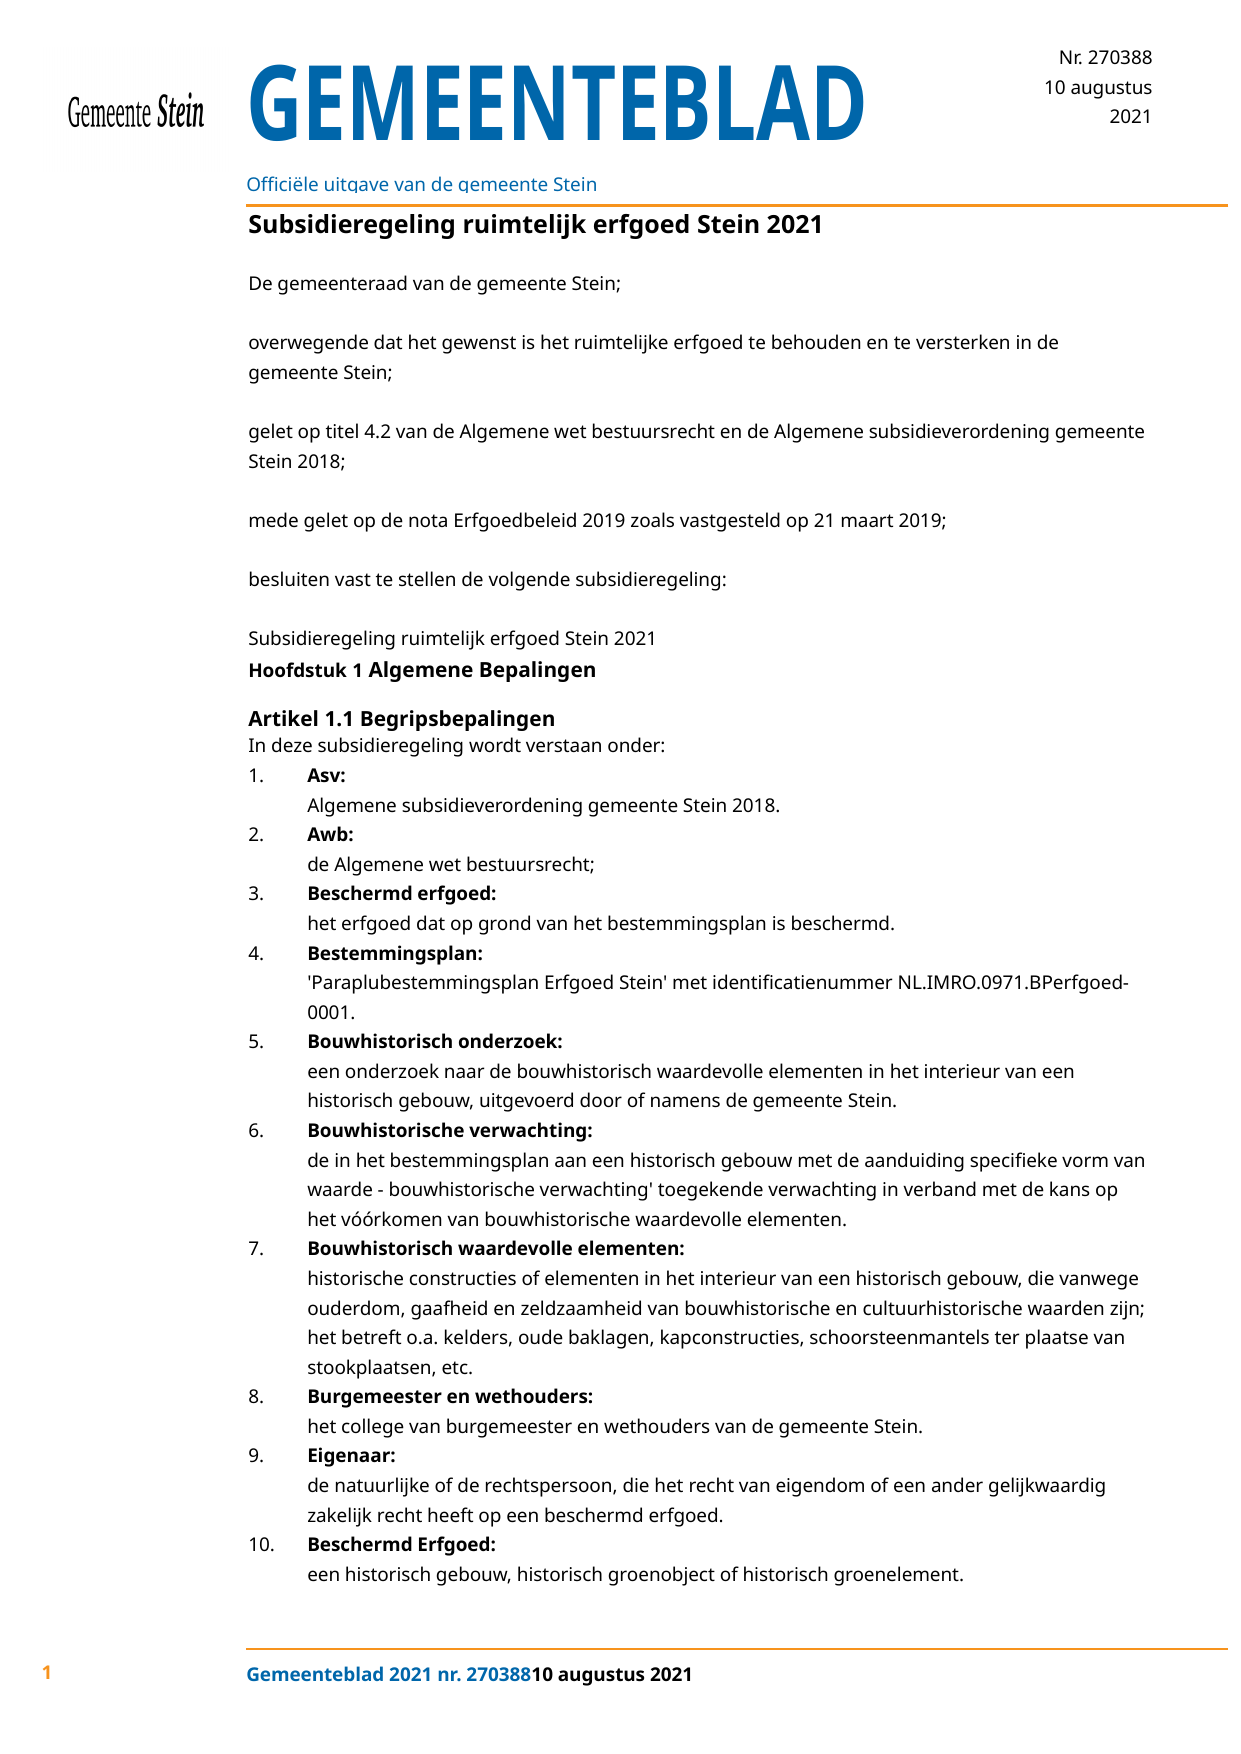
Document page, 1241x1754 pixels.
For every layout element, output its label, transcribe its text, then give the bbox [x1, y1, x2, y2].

text gelet op titel 4.2 van de Algemene wet bestuursrecht en de Algemene subsidieverordening gemeente Stein 2018; [248, 418, 1152, 473]
list het college van burgemeester en wethouders van de gemeente Stein. [248, 1413, 1152, 1439]
list Beschermd Erfgoed: [248, 1531, 1152, 1557]
list de natuurlijke of de rechtspersoon, die het recht van eigendom of een ander gelijkwaardig zakelijk recht heeft op een beschermd erfgoed. [248, 1472, 1152, 1527]
text Subsidieregeling ruimtelijk erfgoed Stein 2021 [248, 207, 1152, 241]
list Eigenaar: [248, 1443, 1152, 1468]
list 'Paraplubestemmingsplan Erfgoed Stein' met identificatienummer NL.IMRO.0971.BPerfgoed-0001. [248, 969, 1152, 1024]
text mede gelet op de nota Erfgoedbeleid 2019 zoals vastgesteld op 21 maart 2019; [248, 507, 1152, 533]
list Algemene subsidieverordening gemeente Stein 2018. [248, 792, 1152, 817]
text In deze subsidieregeling wordt verstaan onder: [248, 733, 1152, 758]
text overwegende dat het gewenst is het ruimtelijke erfgoed te behouden en te versterken in de gemeente Stein; [248, 329, 1152, 385]
text Subsidieregeling ruimtelijk erfgoed Stein 2021 [248, 625, 1152, 651]
text Hoofdstuk 1 Algemene Bepalingen [248, 655, 1152, 683]
list Bouwhistorisch waardevolle elementen: [248, 1236, 1152, 1261]
list Bestemmingsplan: [248, 940, 1152, 965]
list Bouwhistorisch onderzoek: [248, 1028, 1152, 1054]
text Artikel 1.1 Begripsbepalingen [248, 704, 1152, 733]
list de in het bestemmingsplan aan een historisch gebouw met de aanduiding specifieke vorm van waarde - bouwhistorische verwachting' toegekende verwachting in verband met de kans op het vóórkomen van bouwhistorische waardevolle elementen. [248, 1147, 1152, 1232]
list het erfgoed dat op grond van het bestemmingsplan is beschermd. [248, 910, 1152, 936]
list een historisch gebouw, historisch groenobject of historisch groenelement. [248, 1561, 1152, 1587]
list historische constructies of elementen in het interieur van een historisch gebouw, die vanwege ouderdom, gaafheid en zeldzaamheid van bouwhistorische en cultuurhistorische waarden zijn; het betreft o.a. kelders, oude baklagen, kapconstructies, schoorsteenmantels ter plaatse van stookplaatsen, etc. [248, 1265, 1152, 1379]
list Beschermd erfgoed: [248, 881, 1152, 906]
list Awb: [248, 821, 1152, 847]
picture [41, 47, 231, 172]
list Burgemeester en wethouders: [248, 1383, 1152, 1409]
list Asv: [248, 762, 1152, 788]
list een onderzoek naar de bouwhistorisch waardevolle elementen in het interieur van een historisch gebouw, uitgevoerd door of namens de gemeente Stein. [248, 1058, 1152, 1113]
text De gemeenteraad van de gemeente Stein; [248, 270, 1152, 296]
list Bouwhistorische verwachting: [248, 1117, 1152, 1143]
list de Algemene wet bestuursrecht; [248, 851, 1152, 877]
text besluiten vast te stellen de volgende subsidieregeling: [248, 566, 1152, 592]
